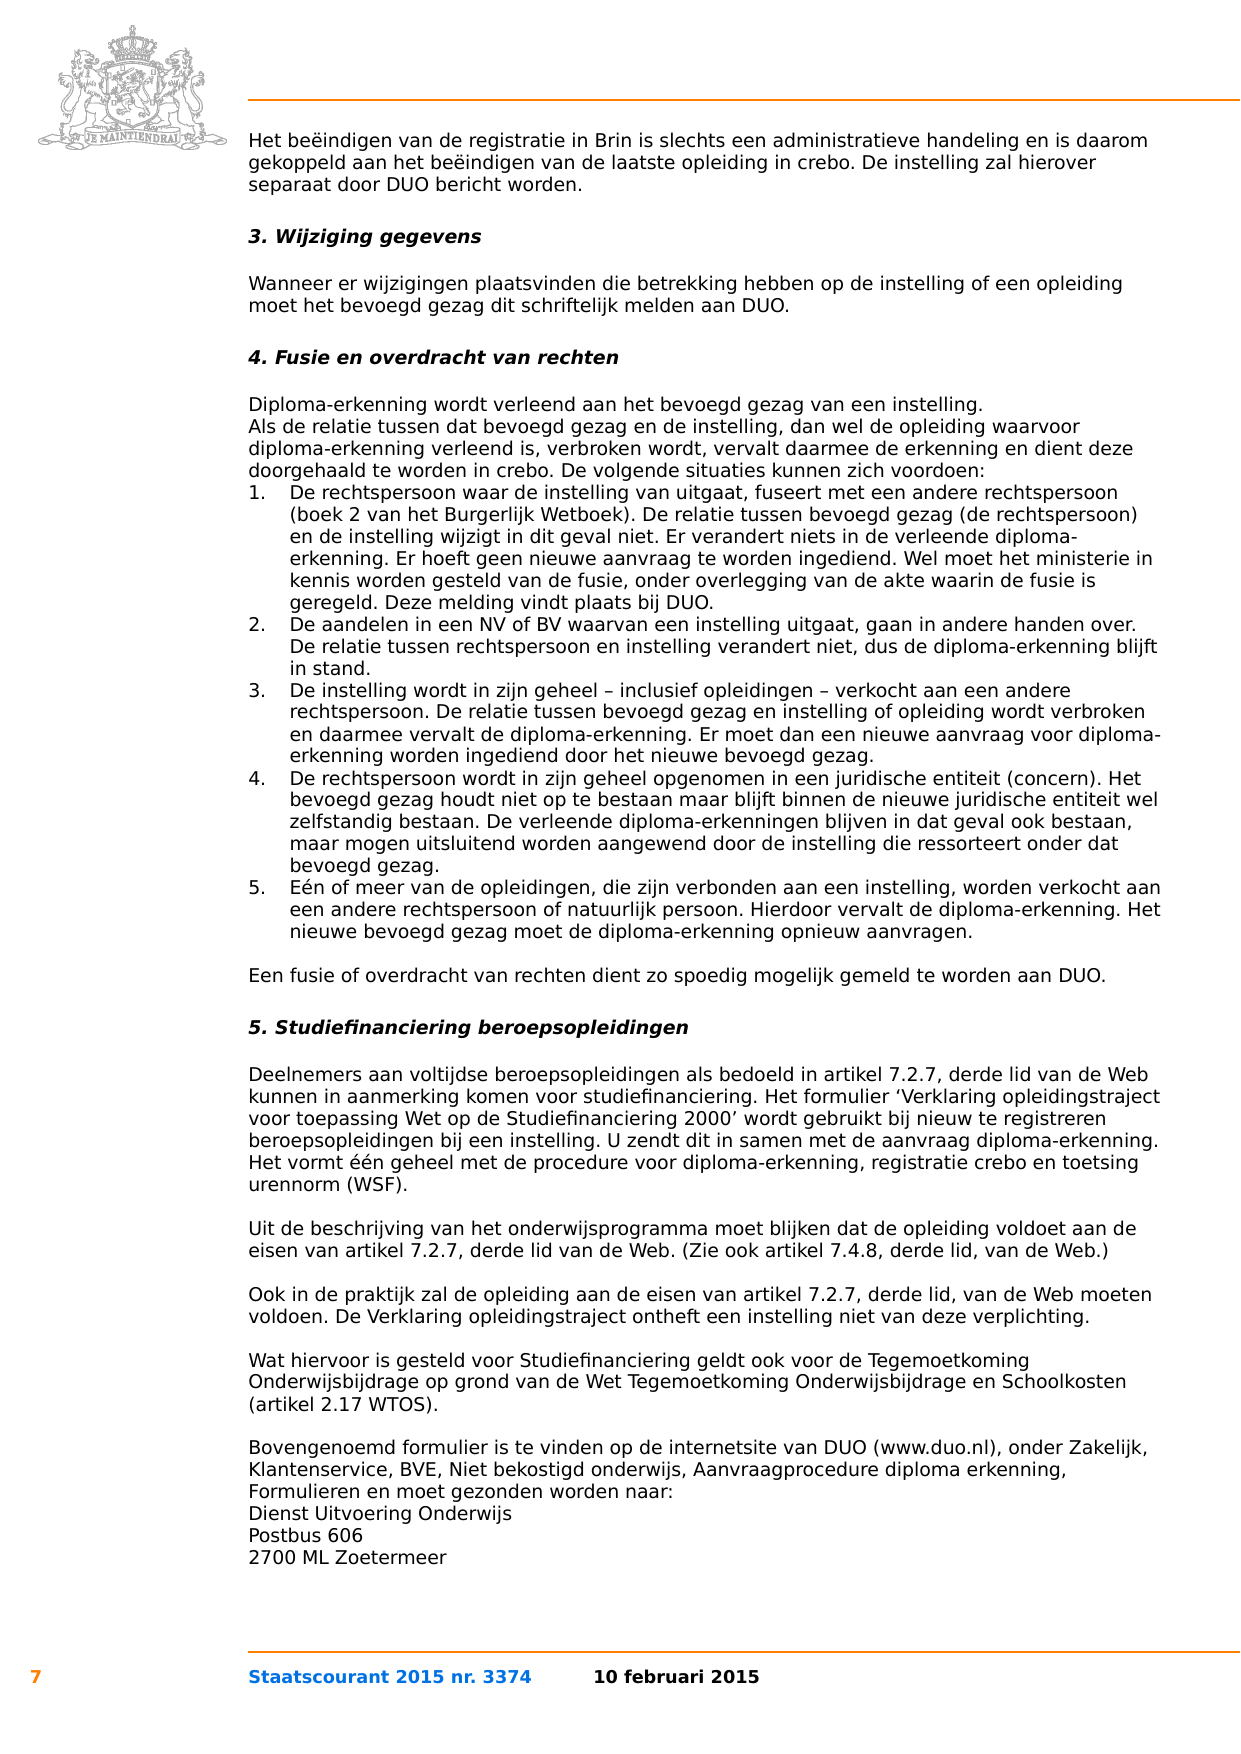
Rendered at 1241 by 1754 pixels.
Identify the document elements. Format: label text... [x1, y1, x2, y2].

picture [38, 25, 227, 150]
text Bovengenoemd formulier is te vinden op de internetsite van DUO (www.duo.nl), onder Zakelijk, Klantenservice, BVE, Niet bekostigd onderwijs, Aanvraagprocedure diploma erkenning, Formulieren en moet gezonden worden naar: [248, 1437, 1163, 1503]
text 1. De rechtspersoon waar de instelling van uitgaat, fuseert met een andere rechtspersoon (boek 2 van het Burgerlijk Wetboek). De relatie tussen bevoegd gezag (de rechtspersoon) en de instelling wijzigt in dit geval niet. Er verandert niets in de verleende diploma-erkenning. Er hoeft geen nieuwe aanvraag te worden ingediend. Wel moet het ministerie in kennis worden gesteld van de fusie, onder overlegging van de akte waarin de fusie is geregeld. Deze melding vindt plaats bij DUO. [248, 482, 1163, 613]
text 2. De aandelen in een NV of BV waarvan een instelling uitgaat, gaan in andere handen over. De relatie tussen rechtspersoon en instelling verandert niet, dus de diploma-erkenning blijft in stand. [248, 613, 1163, 679]
text Ook in de praktijk zal de opleiding aan de eisen van artikel 7.2.7, derde lid, van de Web moeten voldoen. De Verklaring opleidingstraject ontheft een instelling niet van deze verplichting. [248, 1284, 1163, 1328]
text 3. De instelling wordt in zijn geheel – inclusief opleidingen – verkocht aan een andere rechtspersoon. De relatie tussen bevoegd gezag en instelling of opleiding wordt verbroken en daarmee vervalt de diploma-erkenning. Er moet dan een nieuwe aanvraag voor diploma-erkenning worden ingediend door het nieuwe bevoegd gezag. [248, 679, 1163, 767]
text Wat hiervoor is gesteld voor Studiefinanciering geldt ook voor de Tegemoetkoming Onderwijsbijdrage op grond van de Wet Tegemoetkoming Onderwijsbijdrage en Schoolkosten (artikel 2.17 WTOS). [248, 1349, 1163, 1415]
text Deelnemers aan voltijdse beroepsopleidingen als bedoeld in artikel 7.2.7, derde lid van de Web kunnen in aanmerking komen voor studiefinanciering. Het formulier ‘Verklaring opleidingstraject voor toepassing Wet op de Studiefinanciering 2000’ wordt gebruikt bij nieuw te registreren beroepsopleidingen bij een instelling. U zendt dit in samen met de aanvraag diploma-erkenning. Het vormt één geheel met de procedure voor diploma-erkenning, registratie crebo en toetsing urennorm (WSF). [248, 1064, 1163, 1196]
subtitle 3. Wijziging gegevens [248, 226, 1163, 248]
text Het beëindigen van de registratie in Brin is slechts een administratieve handeling en is daarom gekoppeld aan het beëindigen van de laatste opleiding in crebo. De instelling zal hierover separaat door DUO bericht worden. [248, 130, 1163, 196]
text Wanneer er wijzigingen plaatsvinden die betrekking hebben op de instelling of een opleiding moet het bevoegd gezag dit schriftelijk melden aan DUO. [248, 273, 1163, 317]
text 5. Eén of meer van de opleidingen, die zijn verbonden aan een instelling, worden verkocht aan een andere rechtspersoon of natuurlijk persoon. Hierdoor vervalt de diploma-erkenning. Het nieuwe bevoegd gezag moet de diploma-erkenning opnieuw aanvragen. [248, 877, 1163, 943]
text Als de relatie tussen dat bevoegd gezag en de instelling, dan wel de opleiding waarvoor diploma-erkenning verleend is, verbroken wordt, vervalt daarmee de erkenning en dient deze doorgehaald te worden in crebo. De volgende situaties kunnen zich voordoen: [248, 416, 1163, 482]
subtitle 5. Studiefinanciering beroepsopleidingen [248, 1017, 1163, 1039]
text Dienst Uitvoering Onderwijs [248, 1503, 1163, 1525]
text Postbus 606 [248, 1525, 1163, 1547]
text 4. De rechtspersoon wordt in zijn geheel opgenomen in een juridische entiteit (concern). Het bevoegd gezag houdt niet op te bestaan maar blijft binnen de nieuwe juridische entiteit wel zelfstandig bestaan. De verleende diploma-erkenningen blijven in dat geval ook bestaan, maar mogen uitsluitend worden aangewend door de instelling die ressorteert onder dat bevoegd gezag. [248, 767, 1163, 877]
text 2700 ML Zoetermeer [248, 1547, 1163, 1569]
text Een fusie of overdracht van rechten dient zo spoedig mogelijk gemeld te worden aan DUO. [248, 965, 1163, 987]
text Diploma-erkenning wordt verleend aan het bevoegd gezag van een instelling. [248, 394, 1163, 416]
text Uit de beschrijving van het onderwijsprogramma moet blijken dat de opleiding voldoet aan de eisen van artikel 7.2.7, derde lid van de Web. (Zie ook artikel 7.4.8, derde lid, van de Web.) [248, 1218, 1163, 1262]
subtitle 4. Fusie en overdracht van rechten [248, 347, 1163, 369]
